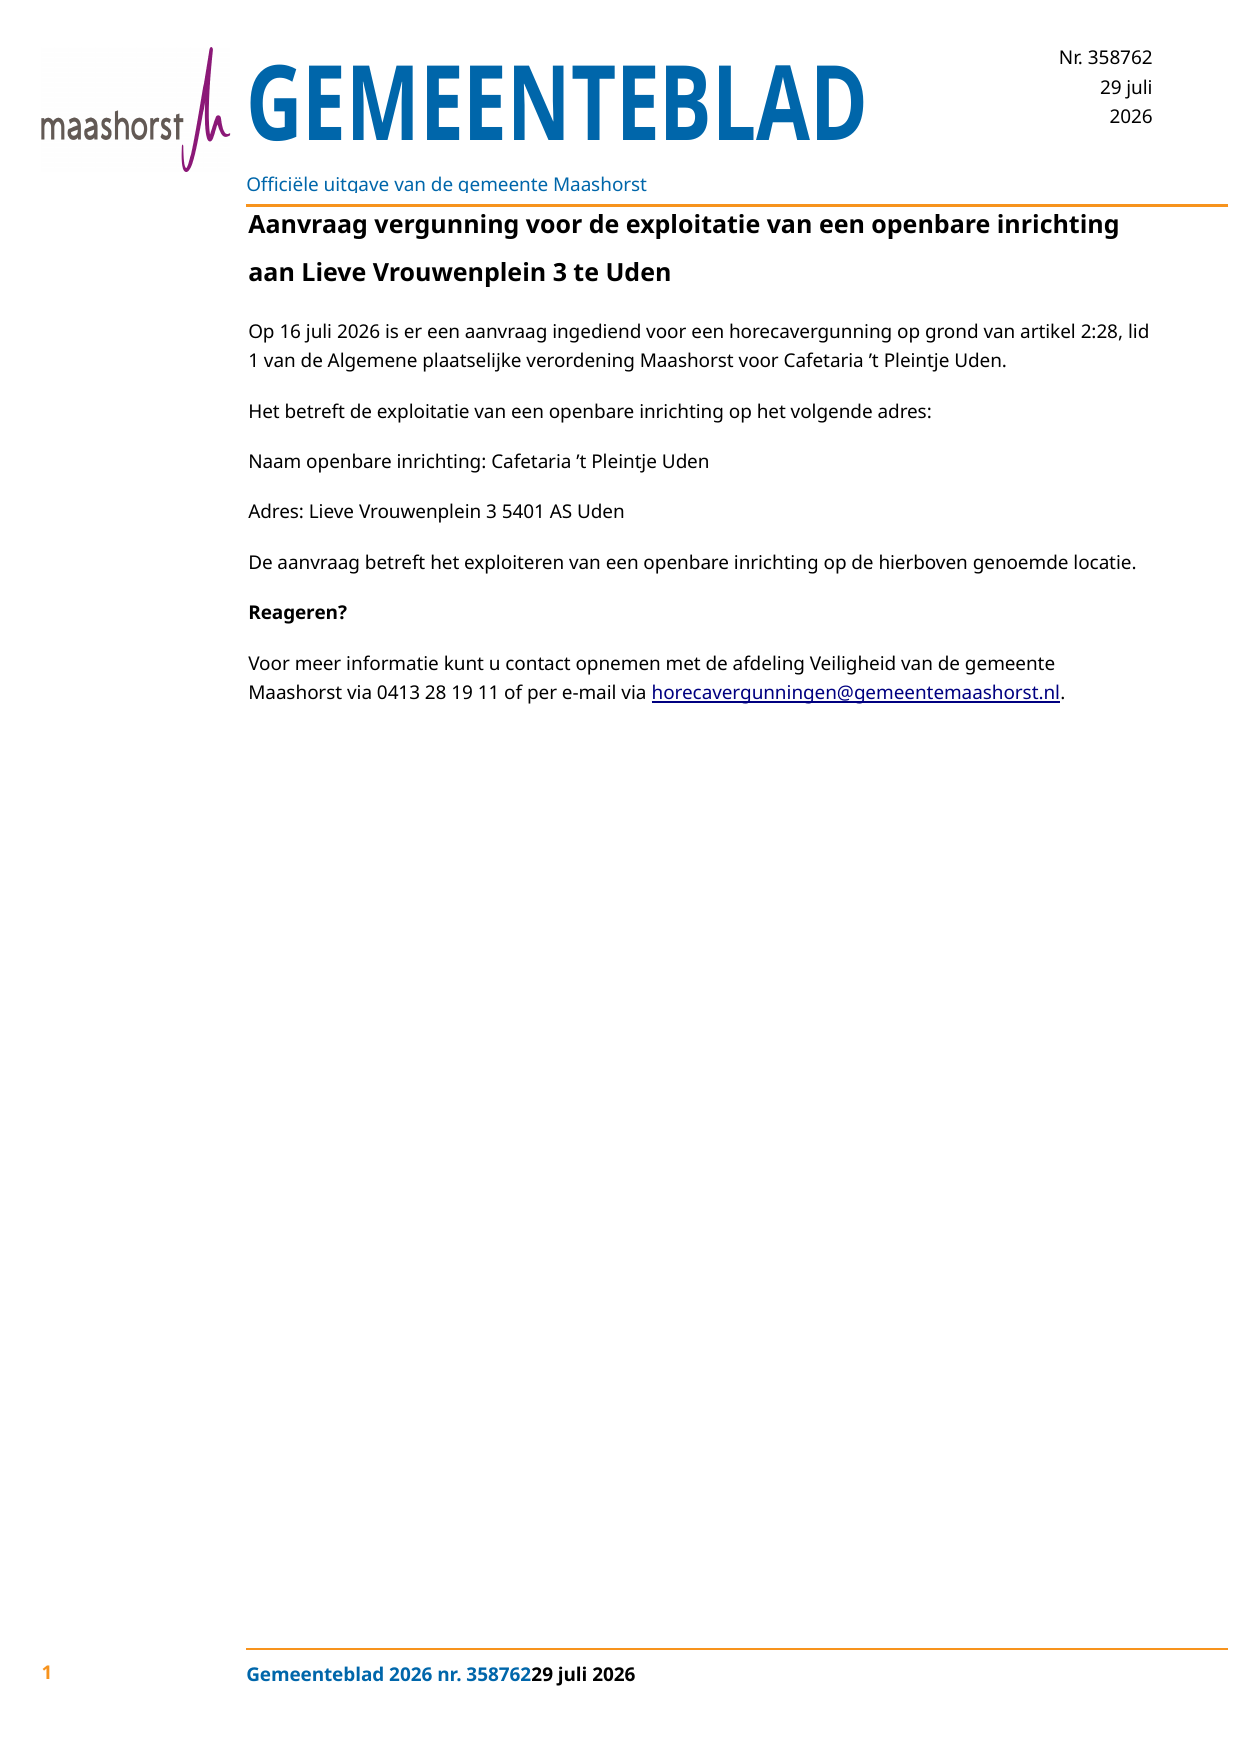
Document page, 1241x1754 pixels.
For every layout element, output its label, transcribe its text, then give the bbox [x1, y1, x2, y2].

text Adres: Lieve Vrouwenplein 3 5401 AS Uden [248, 499, 1152, 524]
text Reageren? [248, 599, 1152, 625]
picture [41, 47, 231, 172]
text Naam openbare inrichting: Cafetaria ’t Pleintje Uden [248, 448, 1152, 474]
text De aanvraag betreft het exploiteren van een openbare inrichting op de hierboven genoemde locatie. [248, 549, 1152, 575]
text Op 16 juli 2026 is er een aanvraag ingediend voor een horecavergunning op grond van artikel 2:28, lid 1 van de Algemene plaatselijke verordening Maashorst voor Cafetaria ’t Pleintje Uden. [248, 318, 1152, 373]
text Aanvraag vergunning voor de exploitatie van een openbare inrichting aan Lieve Vrouwenplein 3 te Uden [248, 207, 1152, 288]
text Voor meer informatie kunt u contact opnemen met de afdeling Veiligheid van de gemeente Maashorst via 0413 28 19 11 of per e-mail via horecavergunningen@gemeentemaashorst.nl. [248, 650, 1152, 705]
text Het betreft de exploitatie van een openbare inrichting op het volgende adres: [248, 398, 1152, 424]
